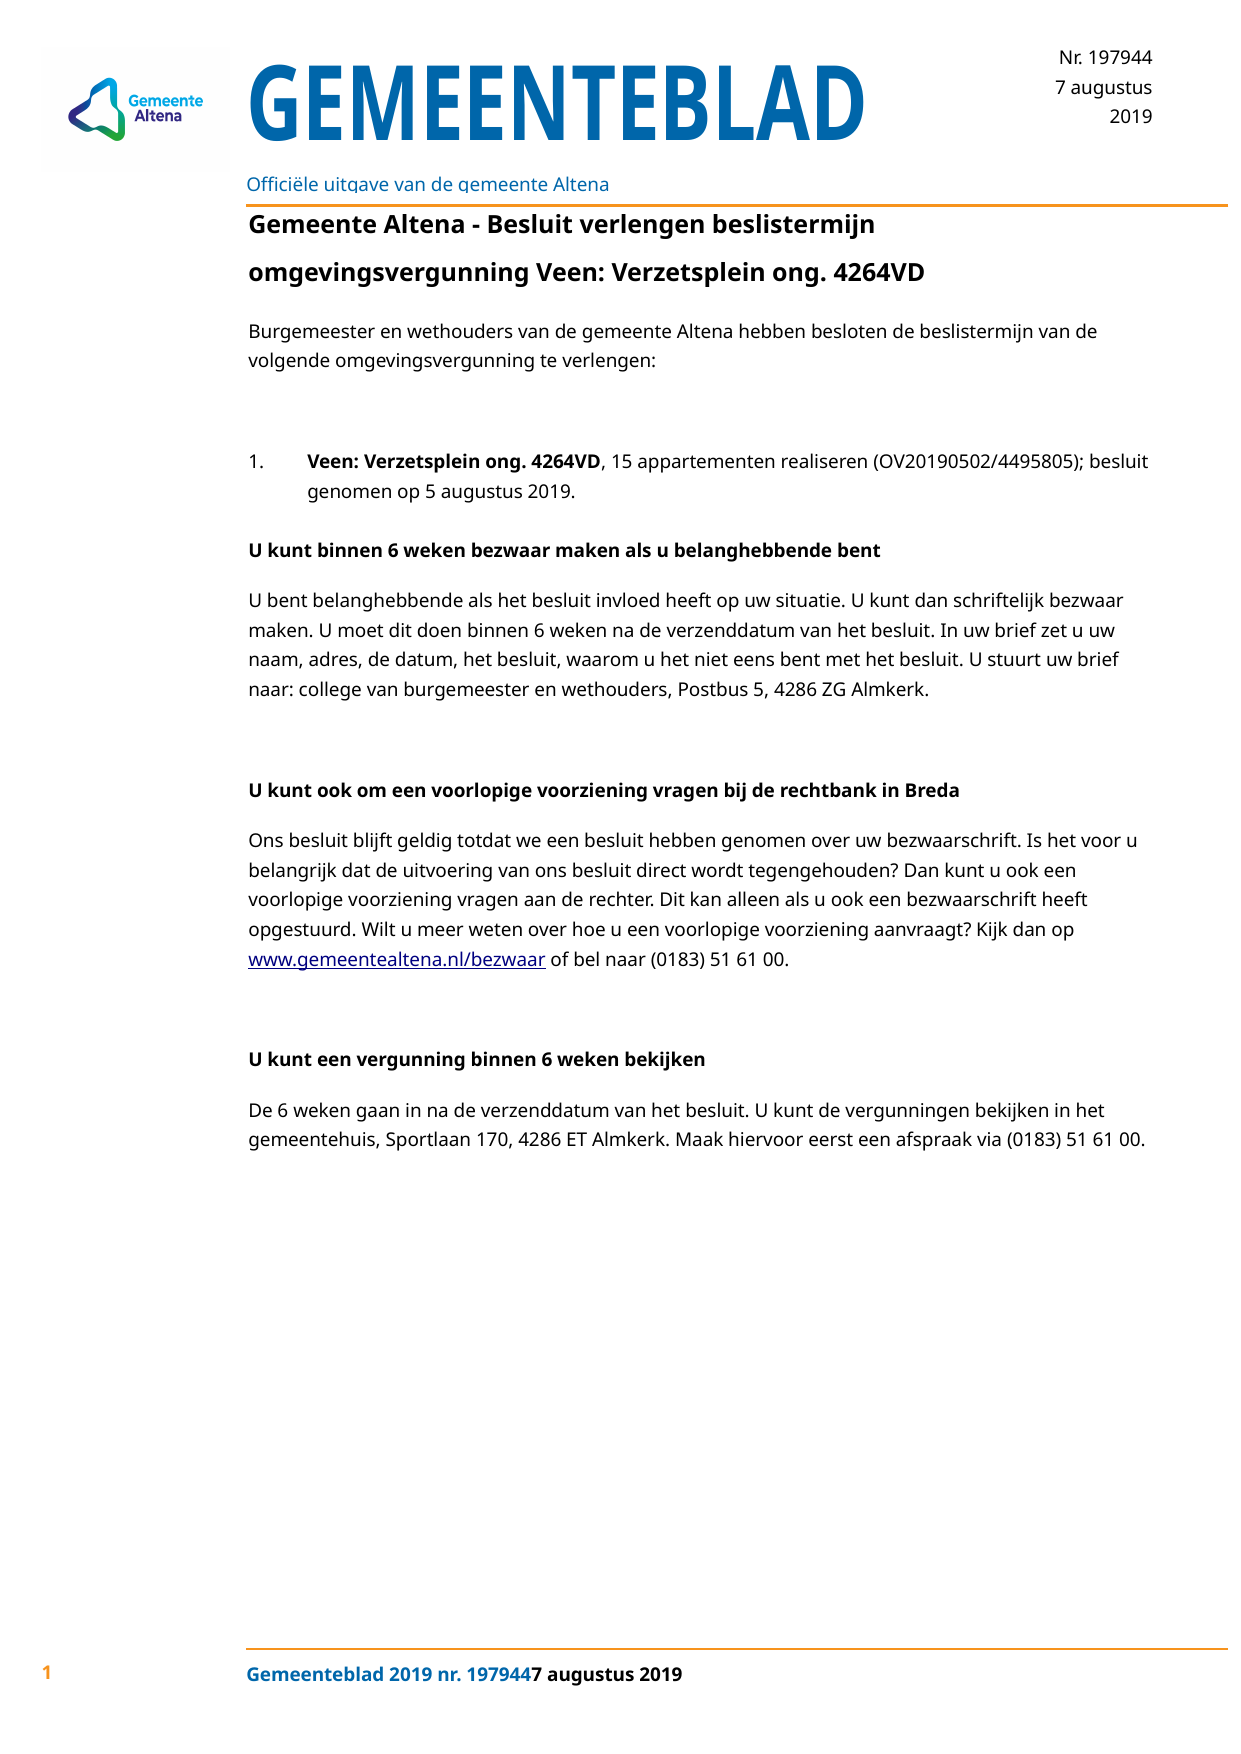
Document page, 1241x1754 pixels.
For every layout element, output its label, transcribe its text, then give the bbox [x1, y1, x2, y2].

text Gemeente Altena - Besluit verlengen beslistermijn omgevingsvergunning Veen: Verzetsplein ong. 4264VD [248, 207, 1152, 288]
text U bent belanghebbende als het besluit invloed heeft op uw situatie. U kunt dan schriftelijk bezwaar maken. U moet dit doen binnen 6 weken na de verzenddatum van het besluit. In uw brief zet u uw naam, adres, de datum, het besluit, waarom u het niet eens bent met het besluit. U stuurt uw brief naar: college van burgemeester en wethouders, Postbus 5, 4286 ZG Almkerk. [248, 587, 1152, 702]
text U kunt binnen 6 weken bezwaar maken als u belanghebbende bent [248, 537, 1152, 563]
list Veen: Verzetsplein ong. 4264VD, 15 appartementen realiseren (OV20190502/4495805); besluit genomen op 5 augustus 2019. [248, 448, 1152, 504]
text Ons besluit blijft geldig totdat we een besluit hebben genomen over uw bezwaarschrift. Is het voor u belangrijk dat de uitvoering van ons besluit direct wordt tegengehouden? Dan kunt u ook een voorlopige voorziening vragen aan de rechter. Dit kan alleen als u ook een bezwaarschrift heeft opgestuurd. Wilt u meer weten over hoe u een voorlopige voorziening aanvraagt? Kijk dan op www.gemeentealtena.nl/bezwaar of bel naar (0183) 51 61 00. [248, 827, 1152, 972]
picture [41, 47, 231, 172]
text U kunt een vergunning binnen 6 weken bekijken [248, 1047, 1152, 1072]
text Burgemeester en wethouders van de gemeente Altena hebben besloten de beslistermijn van de volgende omgevingsvergunning te verlengen: [248, 318, 1152, 373]
text U kunt ook om een voorlopige voorziening vragen bij de rechtbank in Breda [248, 777, 1152, 803]
text De 6 weken gaan in na de verzenddatum van het besluit. U kunt de vergunningen bekijken in het gemeentehuis, Sportlaan 170, 4286 ET Almkerk. Maak hiervoor eerst een afspraak via (0183) 51 61 00. [248, 1097, 1152, 1152]
